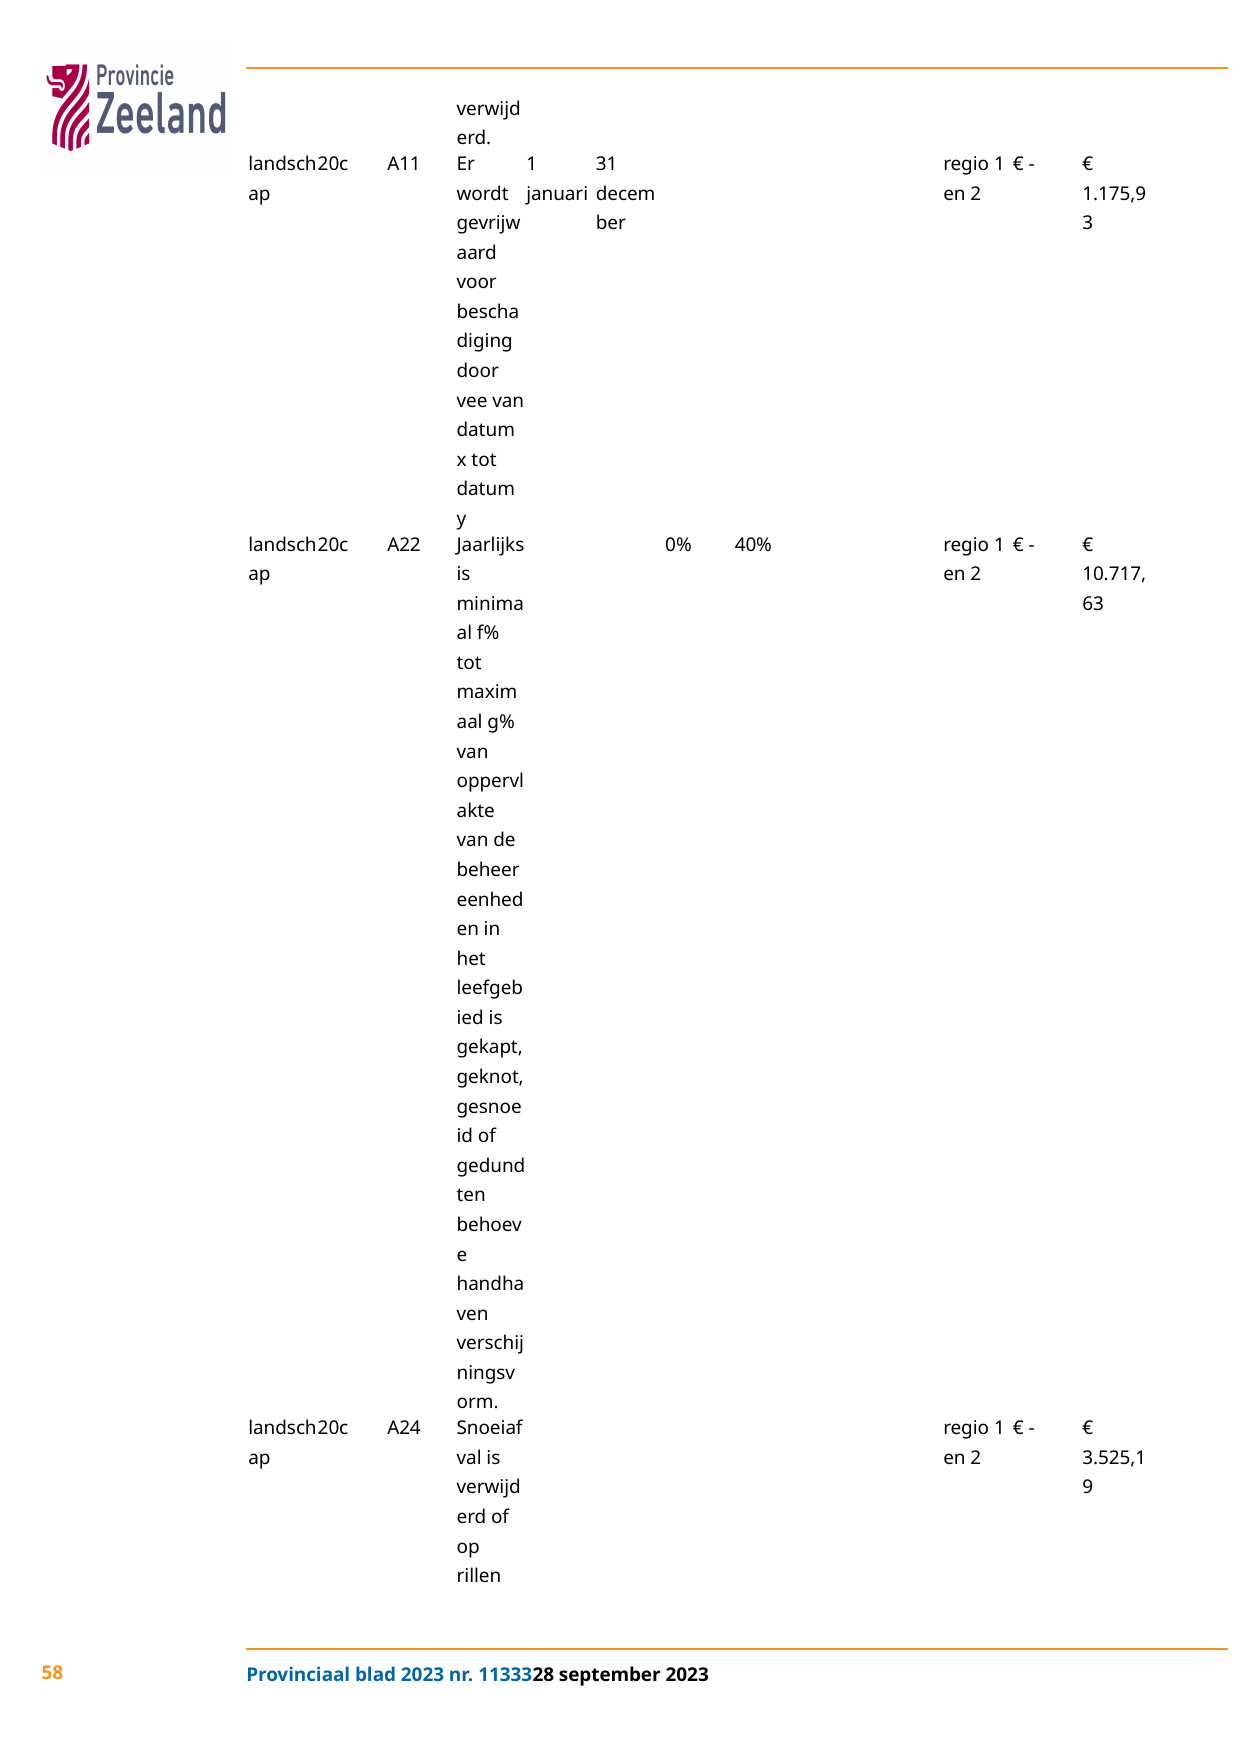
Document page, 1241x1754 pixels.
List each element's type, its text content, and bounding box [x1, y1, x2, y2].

table_cell [804, 1415, 873, 1588]
table_cell verwijderd. [456, 95, 526, 150]
table_cell [874, 150, 943, 531]
table_cell regio 1 en 2 [943, 1415, 1013, 1588]
table_cell regio 1 en 2 [943, 531, 1013, 1414]
table_cell 0% [665, 531, 734, 1414]
table_cell [665, 150, 734, 531]
table_cell Er wordt gevrijwaard voor beschadiging door vee van datum x tot datum y [456, 150, 526, 531]
table_cell A22 [387, 531, 456, 1414]
table_cell 40% [735, 531, 804, 1414]
table_cell € 1.175,93 [1082, 150, 1152, 531]
table_cell 31 december [596, 150, 665, 531]
table_cell € 10.717,63 [1082, 531, 1152, 1414]
table_cell [804, 95, 873, 150]
table_cell [735, 1415, 804, 1588]
table_cell landschap [248, 1415, 317, 1588]
table_cell [1013, 95, 1082, 150]
table_cell [874, 1415, 943, 1588]
table_cell 20c [318, 150, 387, 531]
table_cell [804, 531, 873, 1414]
table_cell € - [1013, 150, 1082, 531]
table_cell [874, 531, 943, 1414]
table_cell A24 [387, 1415, 456, 1588]
table_cell [665, 95, 734, 150]
table_cell [1082, 95, 1152, 150]
table_cell [804, 150, 873, 531]
table_cell [735, 95, 804, 150]
table_cell € - [1013, 1415, 1082, 1588]
table_cell € 3.525,19 [1082, 1415, 1152, 1588]
table_cell [596, 1415, 665, 1588]
table_cell [596, 531, 665, 1414]
table_cell A11 [387, 150, 456, 531]
table_cell [526, 1415, 596, 1588]
table_cell [874, 95, 943, 150]
table_cell [526, 531, 596, 1414]
table_cell [248, 95, 317, 150]
table_cell 20c [318, 531, 387, 1414]
table_cell [596, 95, 665, 150]
table_cell [318, 95, 387, 150]
table_cell 1 januari [526, 150, 596, 531]
table_cell [665, 1415, 734, 1588]
table_cell [735, 150, 804, 531]
table_cell regio 1 en 2 [943, 150, 1013, 531]
table_cell [387, 95, 456, 150]
table_cell [943, 95, 1013, 150]
table_cell Jaarlijks is minimaal f% tot maximaal g% van oppervlakte van de beheereenheden in het leefgebied is gekapt, geknot, gesnoeid of gedund ten behoeve handhaven verschijningsvorm. [456, 531, 526, 1414]
picture [41, 47, 231, 172]
table_cell Snoeiafval is verwijderd of op rillen [456, 1415, 526, 1588]
table_cell landschap [248, 531, 317, 1414]
table_cell landschap [248, 150, 317, 531]
table_cell [526, 95, 596, 150]
table_cell € - [1013, 531, 1082, 1414]
table_cell 20c [318, 1415, 387, 1588]
